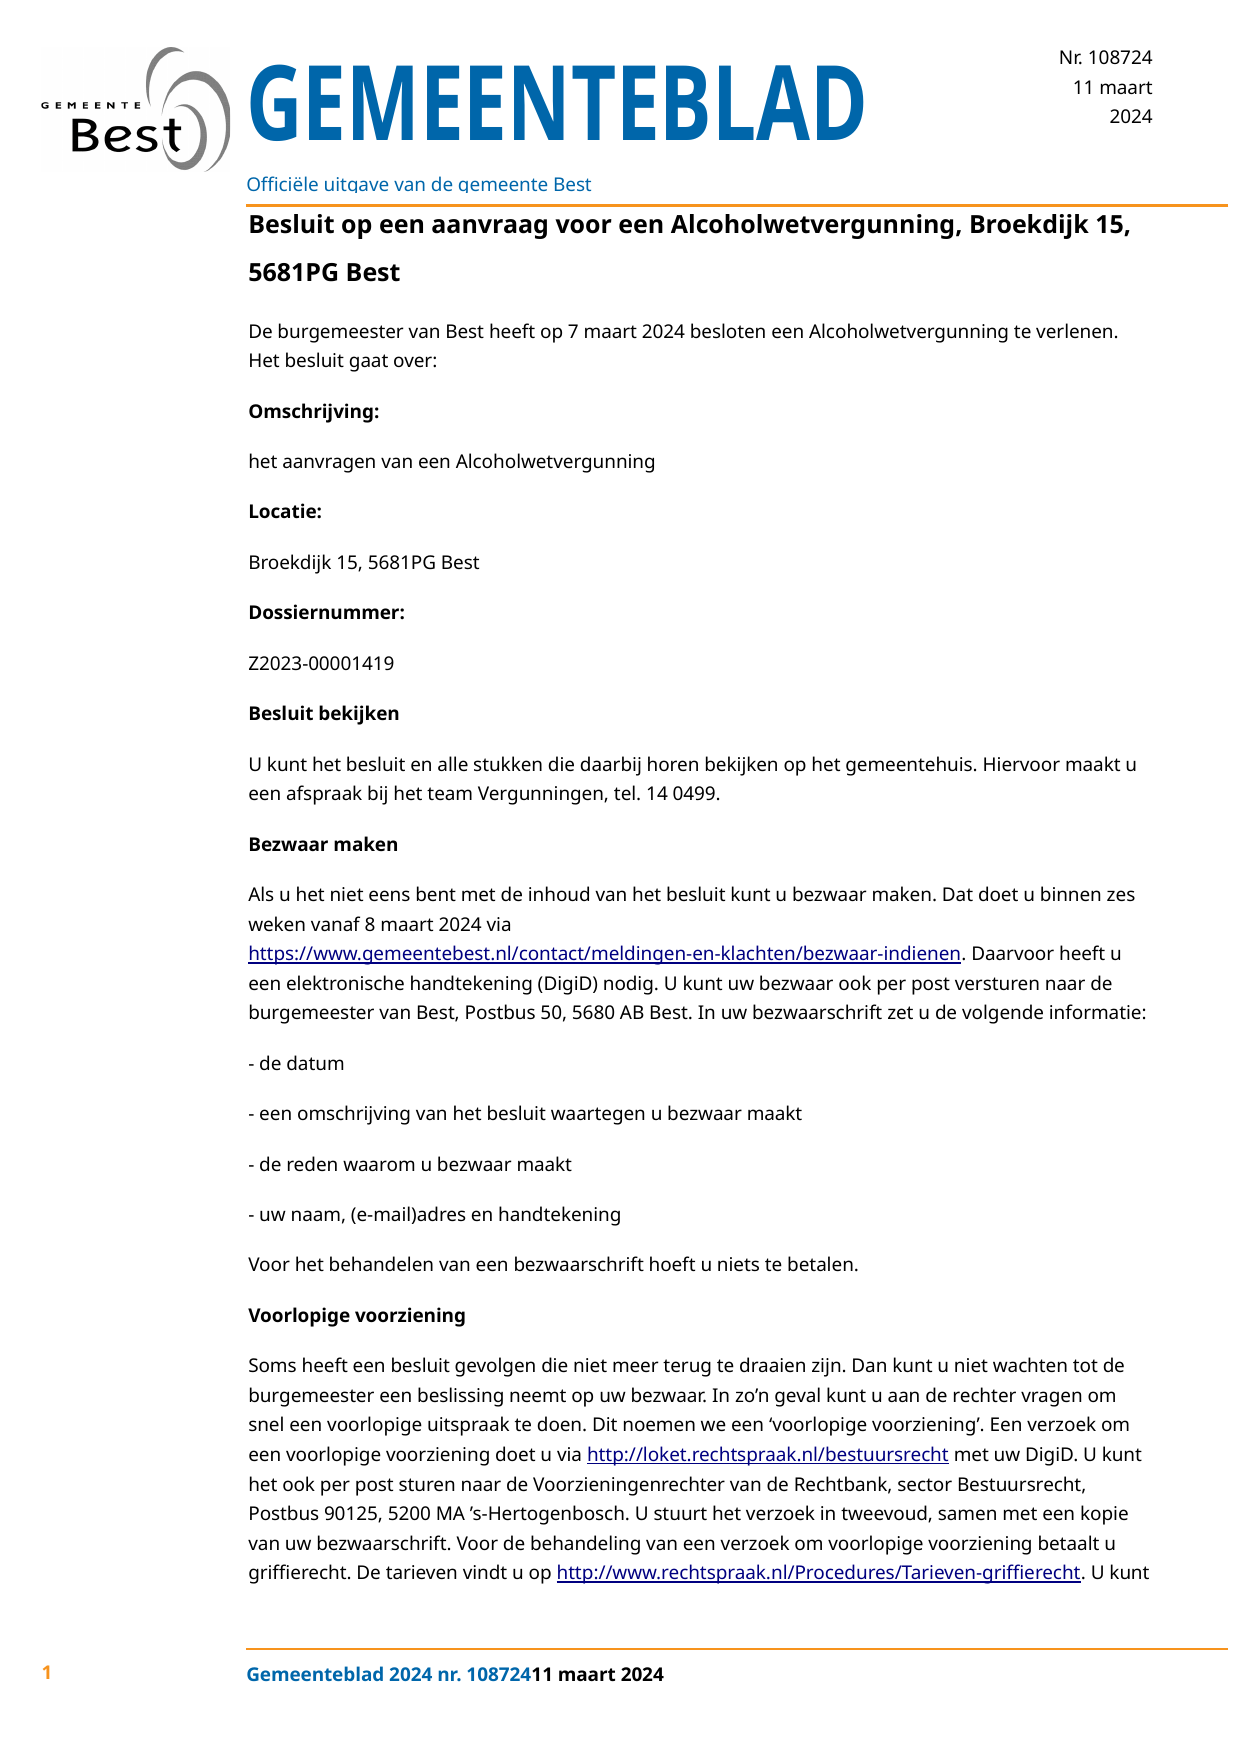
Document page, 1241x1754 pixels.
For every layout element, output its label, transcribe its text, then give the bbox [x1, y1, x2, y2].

text Besluit bekijken [248, 700, 1152, 726]
text het aanvragen van een Alcoholwetvergunning [248, 448, 1152, 474]
text - een omschrijving van het besluit waartegen u bezwaar maakt [248, 1100, 1152, 1126]
text Locatie: [248, 499, 1152, 524]
text - de reden waarom u bezwaar maakt [248, 1151, 1152, 1177]
picture [41, 47, 231, 172]
text - uw naam, (e-mail)adres en handtekening [248, 1201, 1152, 1227]
text Soms heeft een besluit gevolgen die niet meer terug te draaien zijn. Dan kunt u niet wachten tot de burgemeester een beslissing neemt op uw bezwaar. In zo’n geval kunt u aan de rechter vragen om snel een voorlopige uitspraak te doen. Dit noemen we een ‘voorlopige voorziening’. Een verzoek om een voorlopige voorziening doet u via http://loket.rechtspraak.nl/bestuursrecht met uw DigiD. U kunt het ook per post sturen naar de Voorzieningenrechter van de Rechtbank, sector Bestuursrecht, Postbus 90125, 5200 MA ’s-Hertogenbosch. U stuurt het verzoek in tweevoud, samen met een kopie van uw bezwaarschrift. Voor de behandeling van een verzoek om voorlopige voorziening betaalt u griffierecht. De tarieven vindt u op http://www.rechtspraak.nl/Procedures/Tarieven-griffierecht. U kunt [248, 1352, 1152, 1585]
text Z2023-00001419 [248, 650, 1152, 676]
text Als u het niet eens bent met de inhoud van het besluit kunt u bezwaar maken. Dat doet u binnen zes weken vanaf 8 maart 2024 via https://www.gemeentebest.nl/contact/meldingen-en-klachten/bezwaar-indienen. Daarvoor heeft u een elektronische handtekening (DigiD) nodig. U kunt uw bezwaar ook per post versturen naar de burgemeester van Best, Postbus 50, 5680 AB Best. In uw bezwaarschrift zet u de volgende informatie: [248, 881, 1152, 1025]
text Voor het behandelen van een bezwaarschrift hoeft u niets te betalen. [248, 1252, 1152, 1277]
text U kunt het besluit en alle stukken die daarbij horen bekijken op het gemeentehuis. Hiervoor maakt u een afspraak bij het team Vergunningen, tel. 14 0499. [248, 751, 1152, 806]
text Voorlopige voorziening [248, 1302, 1152, 1328]
text Omschrijving: [248, 398, 1152, 424]
text Besluit op een aanvraag voor een Alcoholwetvergunning, Broekdijk 15, 5681PG Best [248, 207, 1152, 288]
text De burgemeester van Best heeft op 7 maart 2024 besloten een Alcoholwetvergunning te verlenen. Het besluit gaat over: [248, 318, 1152, 373]
text Broekdijk 15, 5681PG Best [248, 549, 1152, 575]
text - de datum [248, 1050, 1152, 1076]
text Bezwaar maken [248, 831, 1152, 857]
text Dossiernummer: [248, 599, 1152, 625]
